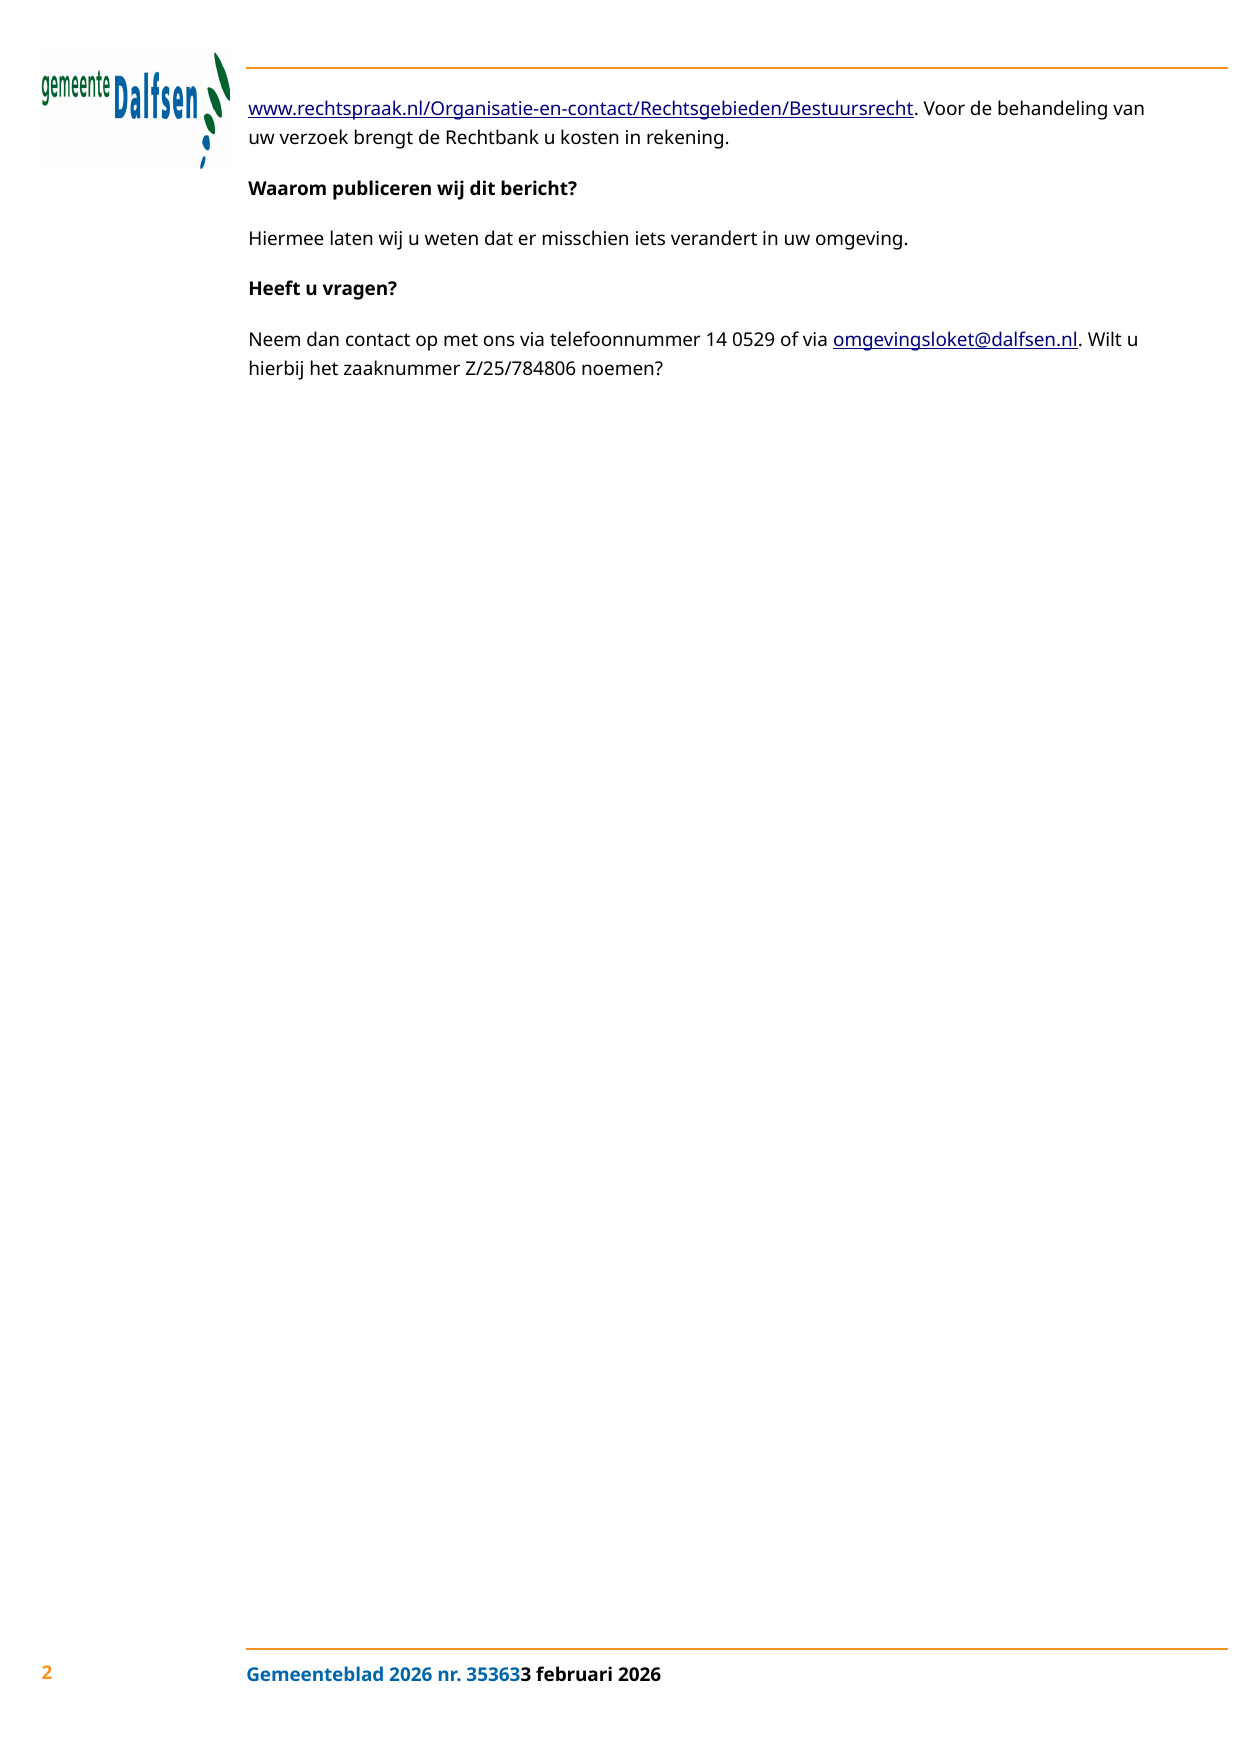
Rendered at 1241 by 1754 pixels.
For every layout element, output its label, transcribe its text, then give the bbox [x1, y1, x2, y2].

text Waarom publiceren wij dit bericht? [248, 175, 1152, 201]
text www.rechtspraak.nl/Organisatie-en-contact/Rechtsgebieden/Bestuursrecht. Voor de behandeling van uw verzoek brengt de Rechtbank u kosten in rekening. [248, 95, 1152, 150]
text Heeft u vragen? [248, 276, 1152, 301]
text Hiermee laten wij u weten dat er misschien iets verandert in uw omgeving. [248, 225, 1152, 251]
picture [41, 47, 231, 172]
text Neem dan contact op met ons via telefoonnummer 14 0529 of via omgevingsloket@dalfsen.nl. Wilt u hierbij het zaaknummer Z/25/784806 noemen? [248, 326, 1152, 381]
